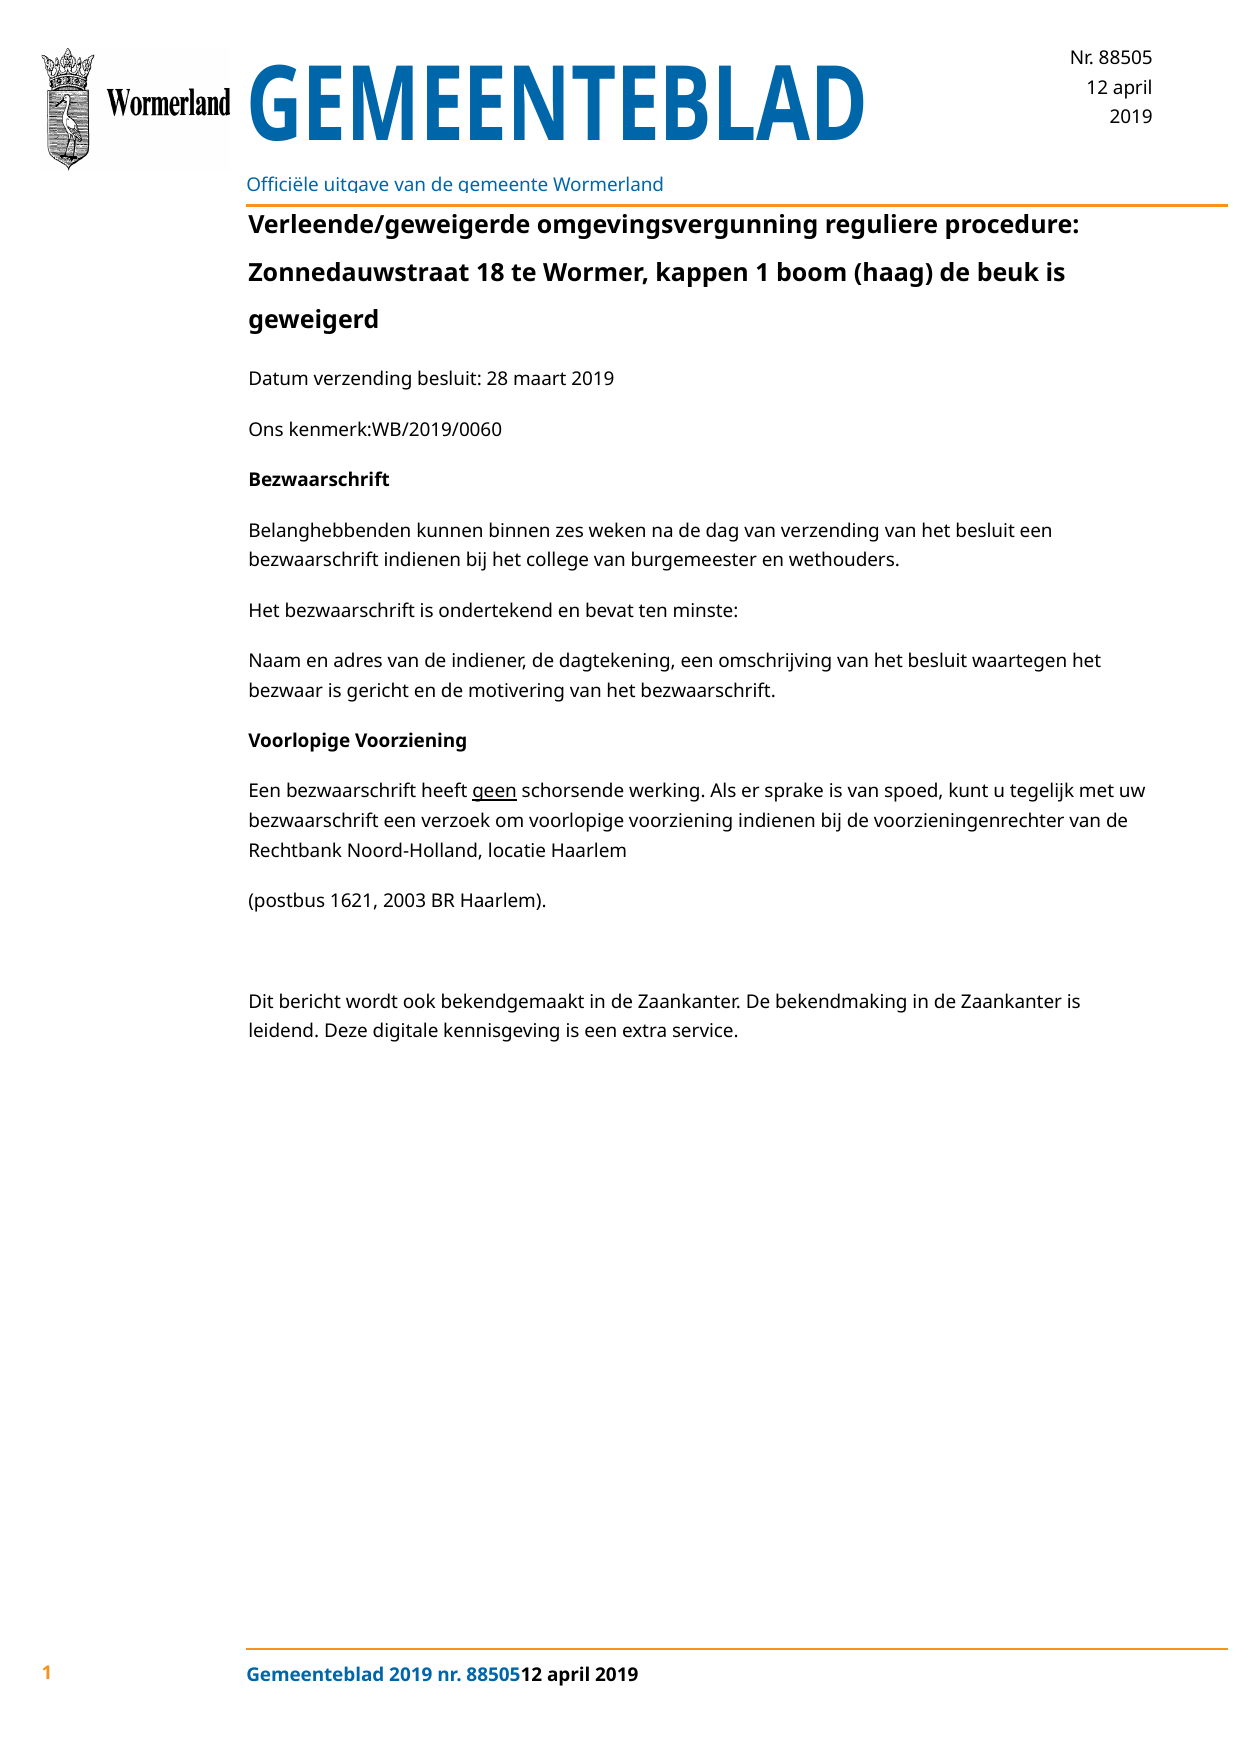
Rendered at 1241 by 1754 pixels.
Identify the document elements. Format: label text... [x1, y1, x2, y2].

text Een bezwaarschrift heeft geen schorsende werking. Als er sprake is van spoed, kunt u tegelijk met uw bezwaarschrift een verzoek om voorlopige voorziening indienen bij de voorzieningenrechter van de Rechtbank Noord-Holland, locatie Haarlem [248, 778, 1152, 862]
text Belanghebbenden kunnen binnen zes weken na de dag van verzending van het besluit een bezwaarschrift indienen bij het college van burgemeester en wethouders. [248, 517, 1152, 572]
text Voorlopige Voorziening [248, 727, 1152, 753]
text Dit bericht wordt ook bekendgemaakt in de Zaankanter. De bekendmaking in de Zaankanter is leidend. Deze digitale kennisgeving is een extra service. [248, 988, 1152, 1043]
text Het bezwaarschrift is ondertekend en bevat ten minste: [248, 597, 1152, 622]
picture [41, 47, 231, 172]
text (postbus 1621, 2003 BR Haarlem). [248, 887, 1152, 913]
text Datum verzending besluit: 28 maart 2019 [248, 366, 1152, 391]
text Ons kenmerk:WB/2019/0060 [248, 416, 1152, 442]
text Naam en adres van de indiener, de dagtekening, een omschrijving van het besluit waartegen het bezwaar is gericht en de motivering van het bezwaarschrift. [248, 647, 1152, 702]
text Bezwaarschrift [248, 466, 1152, 492]
text Verleende/geweigerde omgevingsvergunning reguliere procedure: Zonnedauwstraat 18 te Wormer, kappen 1 boom (haag) de beuk is geweigerd [248, 207, 1152, 336]
